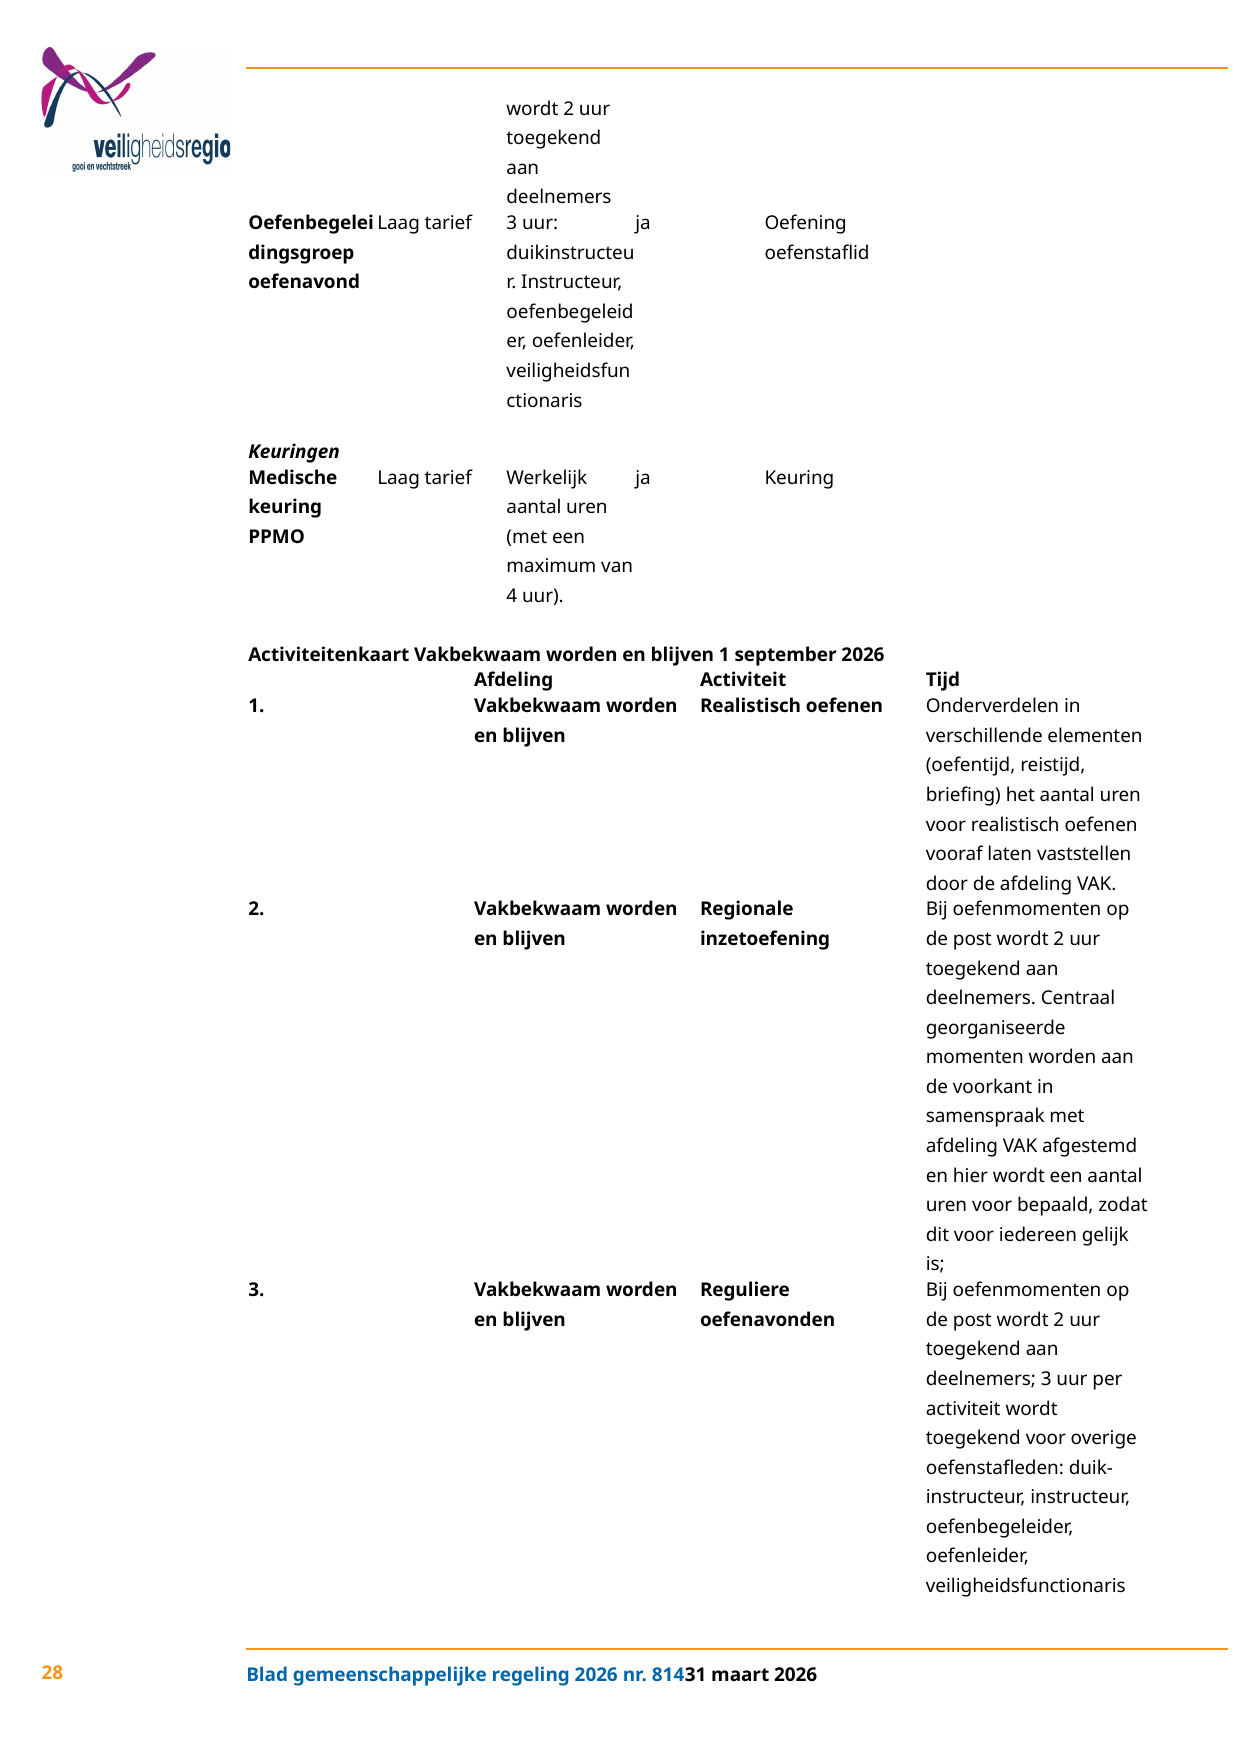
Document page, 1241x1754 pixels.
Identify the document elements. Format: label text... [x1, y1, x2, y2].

table_cell [248, 667, 474, 692]
table_cell [894, 209, 1022, 412]
table_cell Bij oefenmomenten op de post wordt 2 uur toegekend aan deelnemers; 3 uur per activiteit wordt toegekend voor overige oefenstafleden: duik-instructeur, instructeur, oefenbegeleider, oefenleider, veiligheidsfunctionaris [926, 1276, 1152, 1598]
table_cell ja [635, 209, 764, 412]
table_cell Vakbekwaam worden en blijven [474, 896, 700, 1276]
table_cell Medische keuring PPMO [248, 464, 377, 608]
table_cell Reguliere oefenavonden [700, 1276, 926, 1598]
table_cell [248, 413, 1022, 438]
table_cell Keuringen [248, 438, 1022, 464]
table_cell [248, 95, 377, 209]
table_cell 2. [248, 896, 474, 1276]
table_cell Laag tarief [377, 209, 506, 412]
table_cell Oefenbegeleidingsgroep oefenavond [248, 209, 377, 412]
table_cell Onderverdelen in verschillende elementen (oefentijd, reistijd, briefing) het aantal uren voor realistisch oefenen vooraf laten vaststellen door de afdeling VAK. [926, 693, 1152, 896]
table_cell [377, 95, 506, 209]
table_cell 3. [248, 1276, 474, 1598]
table_cell Laag tarief [377, 464, 506, 608]
table_cell 1. [248, 693, 474, 896]
table_cell [894, 464, 1022, 608]
table_cell Keuring [764, 464, 893, 608]
table_cell wordt 2 uur toegekend aan deelnemers [506, 95, 635, 209]
picture [41, 47, 231, 172]
table_cell Werkelijk aantal uren (met een maximum van 4 uur). [506, 464, 635, 608]
table_cell Vakbekwaam worden en blijven [474, 693, 700, 896]
table_cell ja [635, 464, 764, 608]
table_cell Vakbekwaam worden en blijven [474, 1276, 700, 1598]
table_cell [894, 95, 1022, 209]
table_cell Afdeling [474, 667, 700, 692]
table_cell Bij oefenmomenten op de post wordt 2 uur toegekend aan deelnemers. Centraal georganiseerde momenten worden aan de voorkant in samenspraak met afdeling VAK afgestemd en hier wordt een aantal uren voor bepaald, zodat dit voor iedereen gelijk is; [926, 896, 1152, 1276]
table_header Activiteitenkaart Vakbekwaam worden en blijven 1 september 2026 [248, 641, 1152, 667]
table_cell Tijd [926, 667, 1152, 692]
table_cell [635, 95, 764, 209]
table_cell Oefening oefenstaflid [764, 209, 893, 412]
table_cell Regionale inzetoefening [700, 896, 926, 1276]
table_cell 3 uur: duikinstructeur. Instructeur, oefenbegeleider, oefenleider, veiligheidsfunctionaris [506, 209, 635, 412]
table_cell Realistisch oefenen [700, 693, 926, 896]
table_cell Activiteit [700, 667, 926, 692]
table_cell [764, 95, 893, 209]
